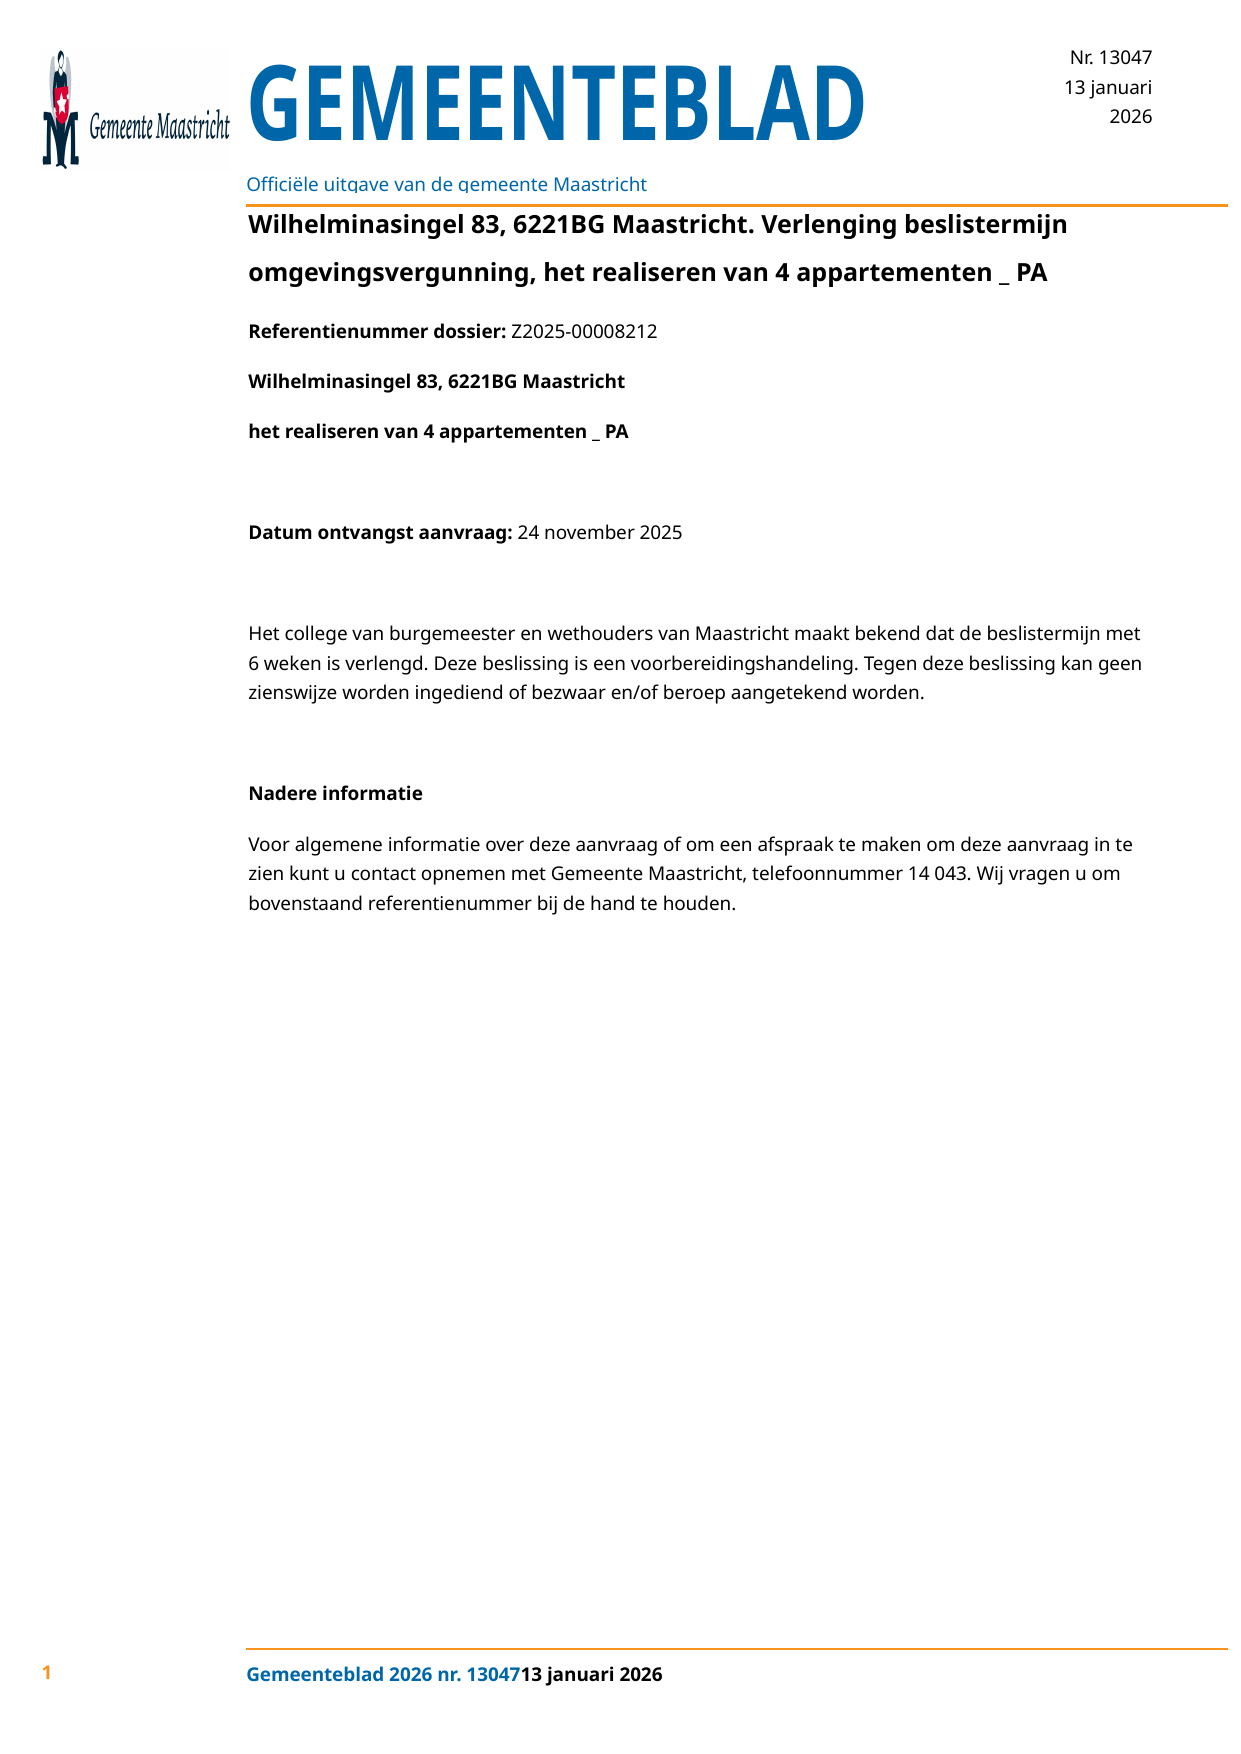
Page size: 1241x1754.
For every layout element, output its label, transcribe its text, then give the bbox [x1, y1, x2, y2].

text Het college van burgemeester en wethouders van Maastricht maakt bekend dat de beslistermijn met 6 weken is verlengd. Deze beslissing is een voorbereidingshandeling. Tegen deze beslissing kan geen zienswijze worden ingediend of bezwaar en/of beroep aangetekend worden. [248, 620, 1152, 705]
text het realiseren van 4 appartementen _ PA [248, 419, 1152, 444]
text Wilhelminasingel 83, 6221BG Maastricht. Verlenging beslistermijn omgevingsvergunning, het realiseren van 4 appartementen _ PA [248, 207, 1152, 288]
picture [41, 47, 231, 172]
text Nadere informatie [248, 780, 1152, 806]
text Wilhelminasingel 83, 6221BG Maastricht [248, 368, 1152, 394]
text Referentienummer dossier: Z2025-00008212 [248, 318, 1152, 344]
text Voor algemene informatie over deze aanvraag of om een afspraak te maken om deze aanvraag in te zien kunt u contact opnemen met Gemeente Maastricht, telefoonnummer 14 043. Wij vragen u om bovenstaand referentienummer bij de hand te houden. [248, 831, 1152, 916]
text Datum ontvangst aanvraag: 24 november 2025 [248, 519, 1152, 545]
